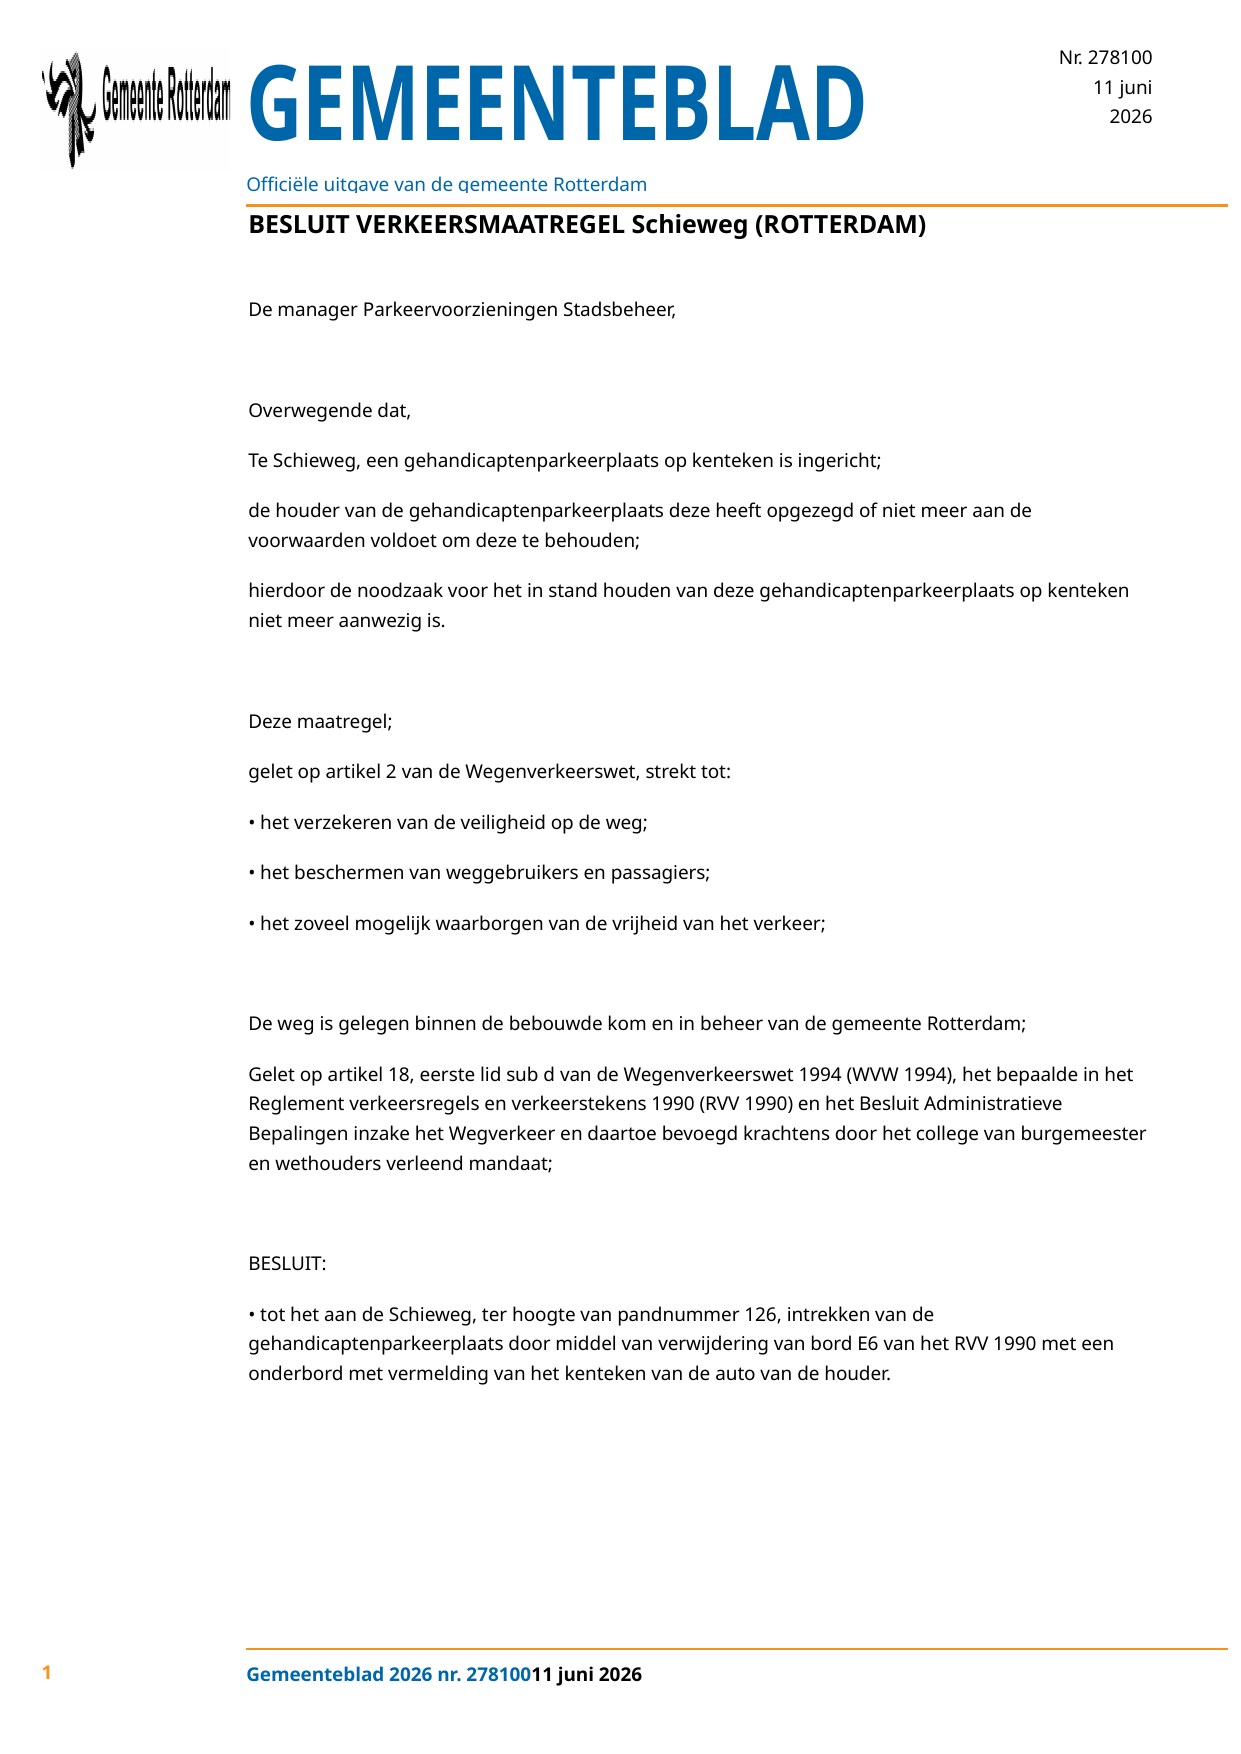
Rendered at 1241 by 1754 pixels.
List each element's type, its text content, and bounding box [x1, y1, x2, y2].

text • tot het aan de Schieweg, ter hoogte van pandnummer 126, intrekken van de gehandicaptenparkeerplaats door middel van verwijdering van bord E6 van het RVV 1990 met een onderbord met vermelding van het kenteken van de auto van de houder. [248, 1301, 1152, 1386]
text BESLUIT: [248, 1251, 1152, 1276]
text • het zoveel mogelijk waarborgen van de vrijheid van het verkeer; [248, 910, 1152, 936]
text BESLUIT VERKEERSMAATREGEL Schieweg (ROTTERDAM) [248, 207, 1152, 241]
text Te Schieweg, een gehandicaptenparkeerplaats op kenteken is ingericht; [248, 447, 1152, 473]
text hierdoor de noodzaak voor het in stand houden van deze gehandicaptenparkeerplaats op kenteken niet meer aanwezig is. [248, 578, 1152, 633]
text Overwegende dat, [248, 397, 1152, 423]
text Deze maatregel; [248, 708, 1152, 734]
text • het beschermen van weggebruikers en passagiers; [248, 859, 1152, 885]
text De weg is gelegen binnen de bebouwde kom en in beheer van de gemeente Rotterdam; [248, 1011, 1152, 1036]
text Gelet op artikel 18, eerste lid sub d van de Wegenverkeerswet 1994 (WVW 1994), het bepaalde in het Reglement verkeersregels en verkeerstekens 1990 (RVV 1990) en het Besluit Administratieve Bepalingen inzake het Wegverkeer en daartoe bevoegd krachtens door het college van burgemeester en wethouders verleend mandaat; [248, 1061, 1152, 1176]
text • het verzekeren van de veiligheid op de weg; [248, 809, 1152, 835]
text gelet op artikel 2 van de Wegenverkeerswet, strekt tot: [248, 758, 1152, 784]
picture [41, 47, 231, 172]
text De manager Parkeervoorzieningen Stadsbeheer, [248, 296, 1152, 322]
text de houder van de gehandicaptenparkeerplaats deze heeft opgezegd of niet meer aan de voorwaarden voldoet om deze te behouden; [248, 498, 1152, 553]
